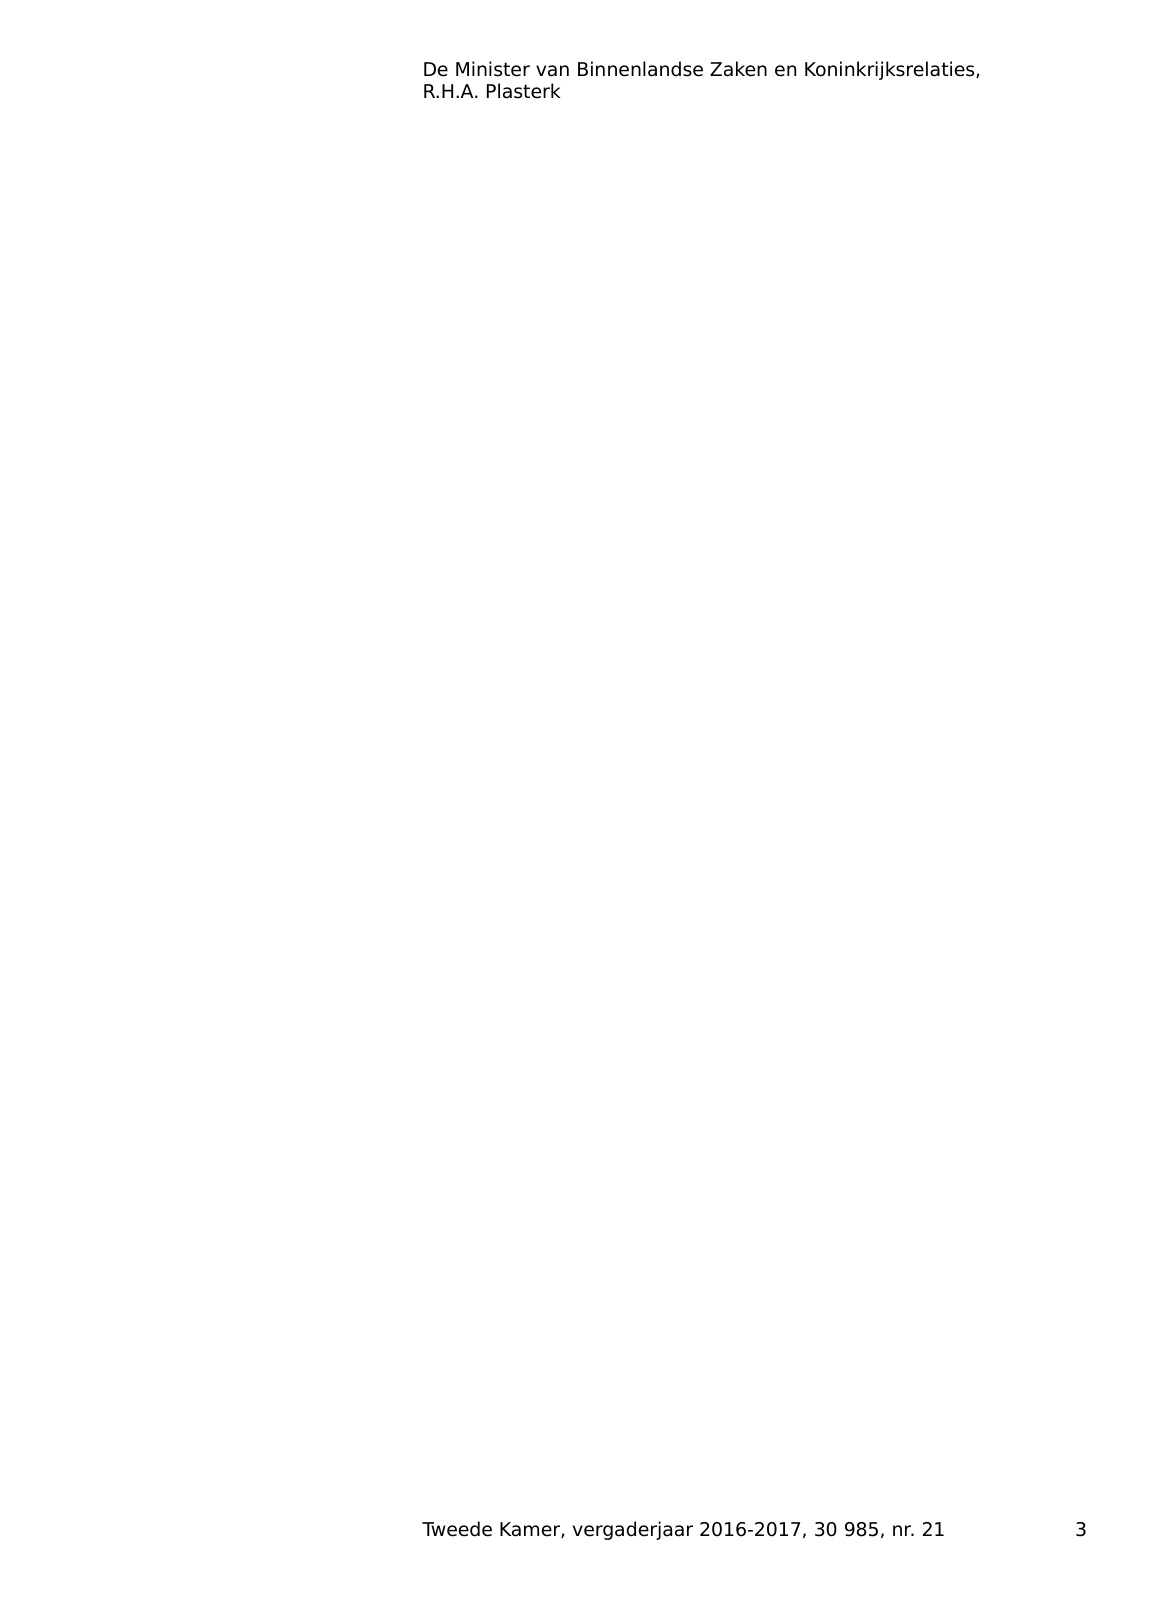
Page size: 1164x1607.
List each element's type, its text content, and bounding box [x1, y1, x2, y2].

text De Minister van Binnenlandse Zaken en Koninkrijksrelaties, R.H.A. Plasterk [422, 59, 1087, 103]
